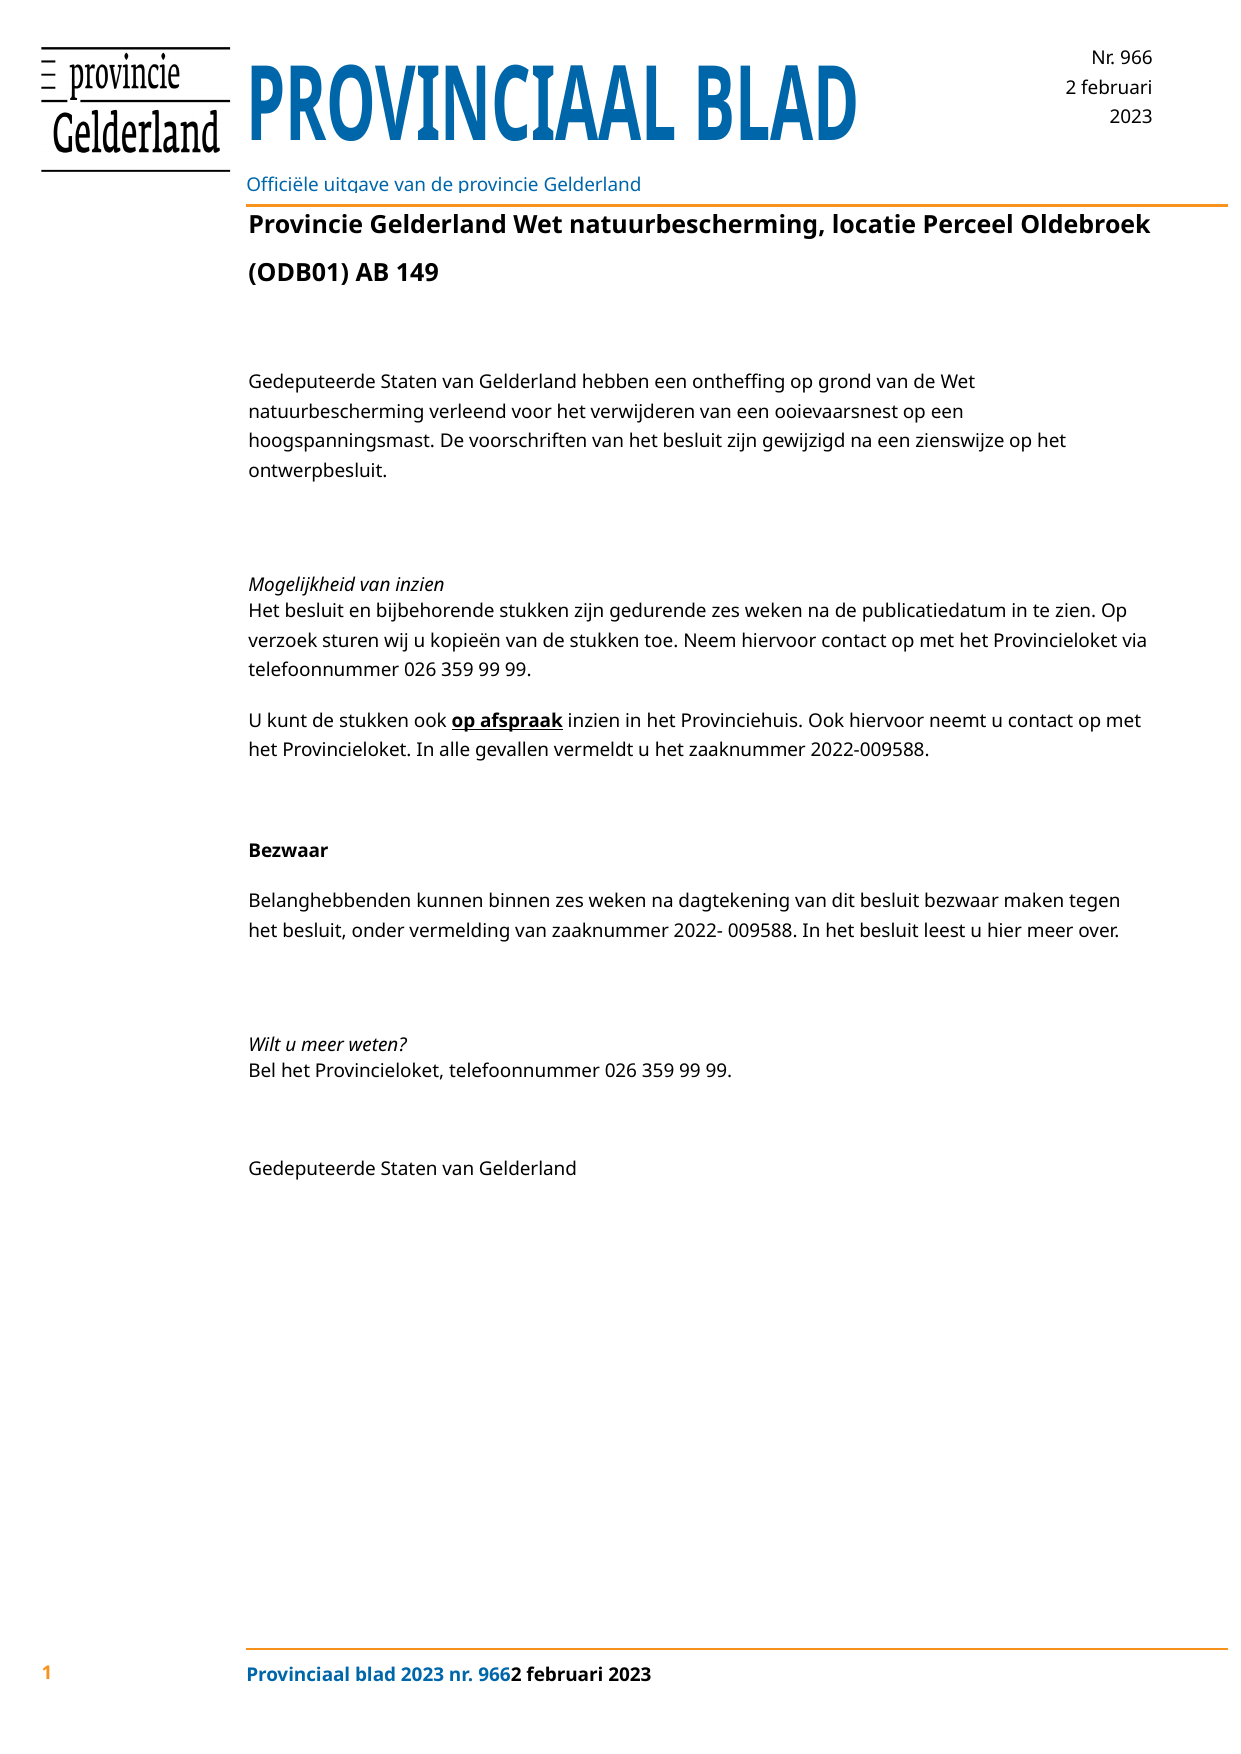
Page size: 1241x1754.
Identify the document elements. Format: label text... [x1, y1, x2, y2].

text Bel het Provincieloket, telefoonnummer 026 359 99 99. [248, 1057, 1152, 1083]
text Mogelijkheid van inzien [248, 571, 1152, 597]
text Het besluit en bijbehorende stukken zijn gedurende zes weken na de publicatiedatum in te zien. Op verzoek sturen wij u kopieën van de stukken toe. Neem hiervoor contact op met het Provincieloket via telefoonnummer 026 359 99 99. [248, 597, 1152, 682]
text Wilt u meer weten? [248, 1032, 1152, 1057]
picture [41, 47, 231, 172]
text Bezwaar [248, 837, 1152, 863]
text Provincie Gelderland Wet natuurbescherming, locatie Perceel Oldebroek (ODB01) AB 149 [248, 207, 1152, 288]
text U kunt de stukken ook op afspraak inzien in het Provinciehuis. Ook hiervoor neemt u contact op met het Provincieloket. In alle gevallen vermeldt u het zaaknummer 2022-009588. [248, 707, 1152, 762]
text Belanghebbenden kunnen binnen zes weken na dagtekening van dit besluit bezwaar maken tegen het besluit, onder vermelding van zaaknummer 2022- 009588. In het besluit leest u hier meer over. [248, 888, 1152, 943]
text Gedeputeerde Staten van Gelderland [248, 1156, 1152, 1181]
text Gedeputeerde Staten van Gelderland hebben een ontheffing op grond van de Wet natuurbescherming verleend voor het verwijderen van een ooievaarsnest op een hoogspanningsmast. De voorschriften van het besluit zijn gewijzigd na een zienswijze op het ontwerpbesluit. [248, 368, 1152, 483]
